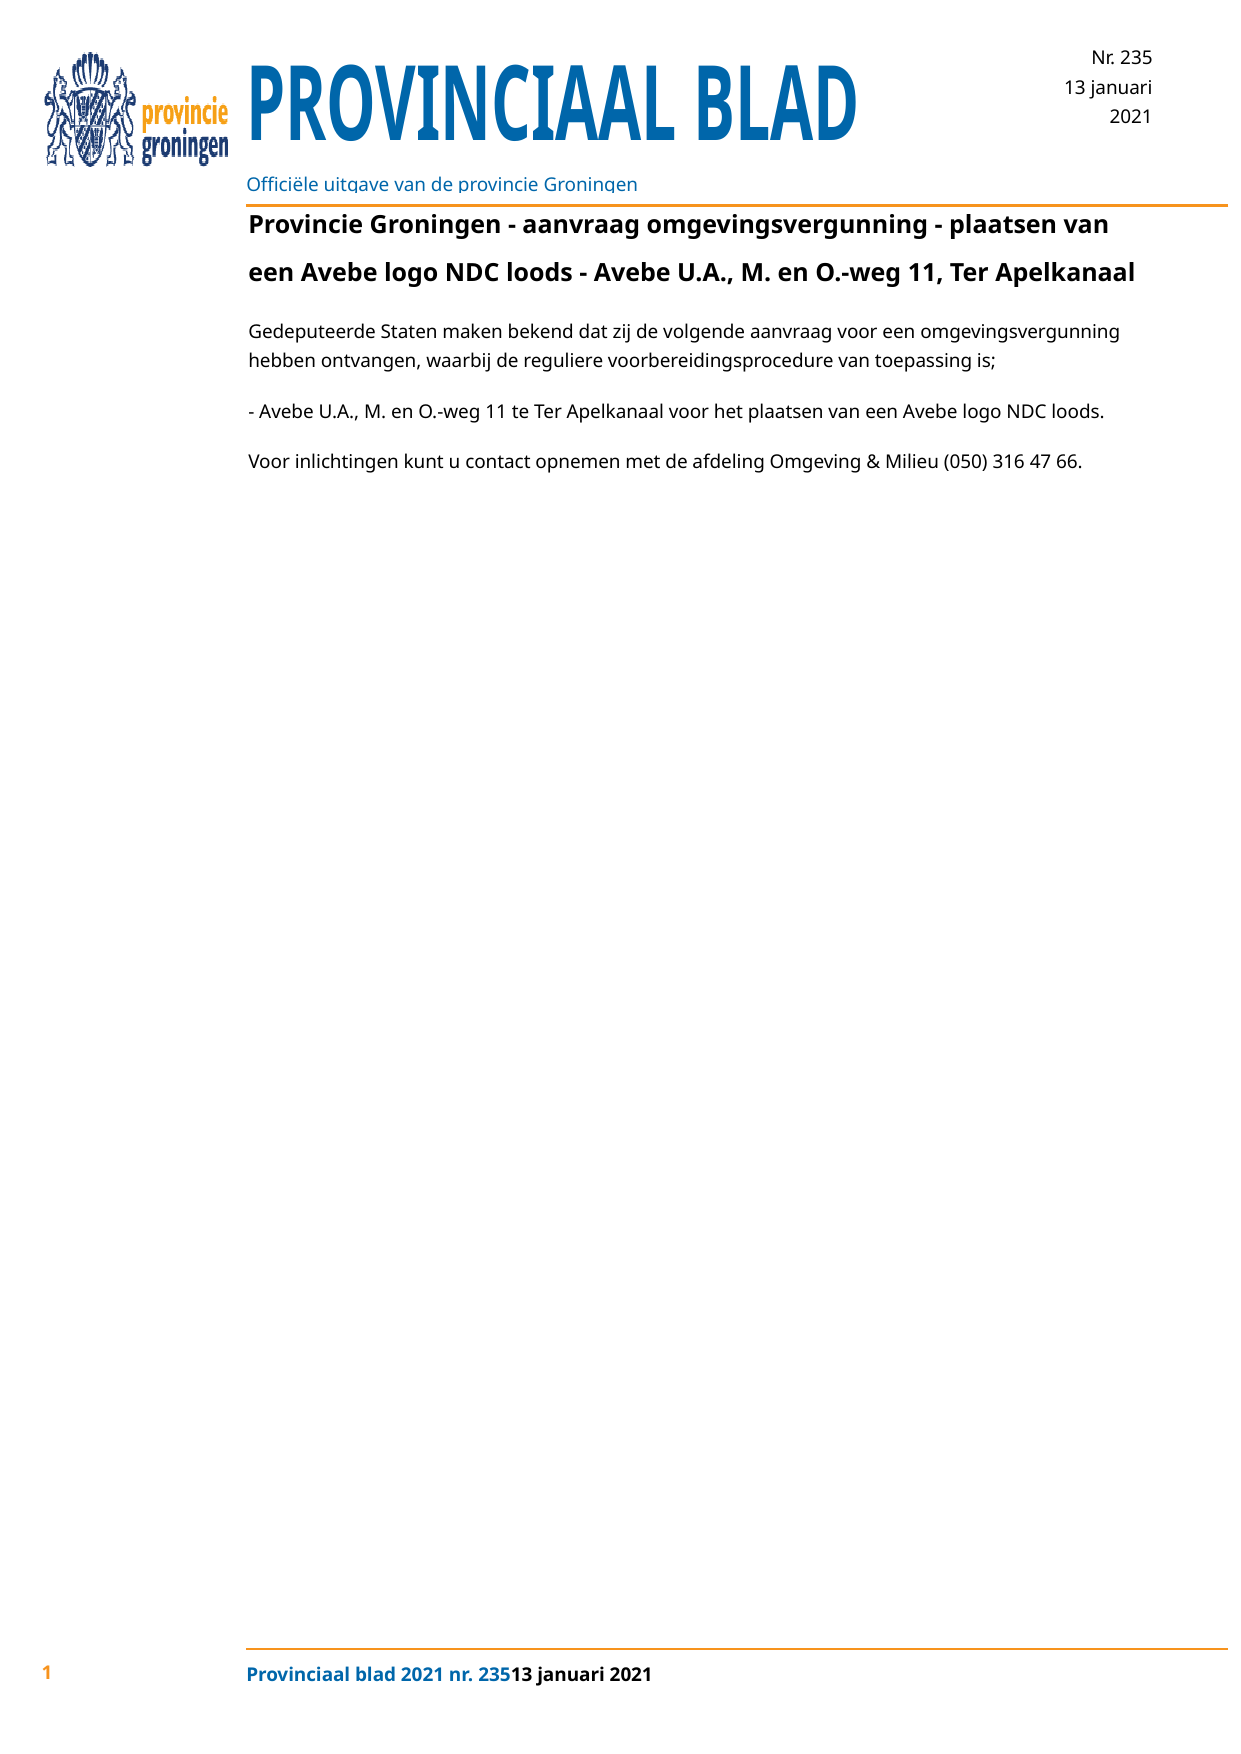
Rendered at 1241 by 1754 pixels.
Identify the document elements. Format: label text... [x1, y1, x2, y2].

text Voor inlichtingen kunt u contact opnemen met de afdeling Omgeving & Milieu (050) 316 47 66. [248, 448, 1152, 474]
picture [41, 47, 231, 172]
text Gedeputeerde Staten maken bekend dat zij de volgende aanvraag voor een omgevingsvergunning hebben ontvangen, waarbij de reguliere voorbereidingsprocedure van toepassing is; [248, 318, 1152, 373]
text Provincie Groningen - aanvraag omgevingsvergunning - plaatsen van een Avebe logo NDC loods - Avebe U.A., M. en O.-weg 11, Ter Apelkanaal [248, 207, 1152, 288]
text - Avebe U.A., M. en O.-weg 11 te Ter Apelkanaal voor het plaatsen van een Avebe logo NDC loods. [248, 398, 1152, 424]
